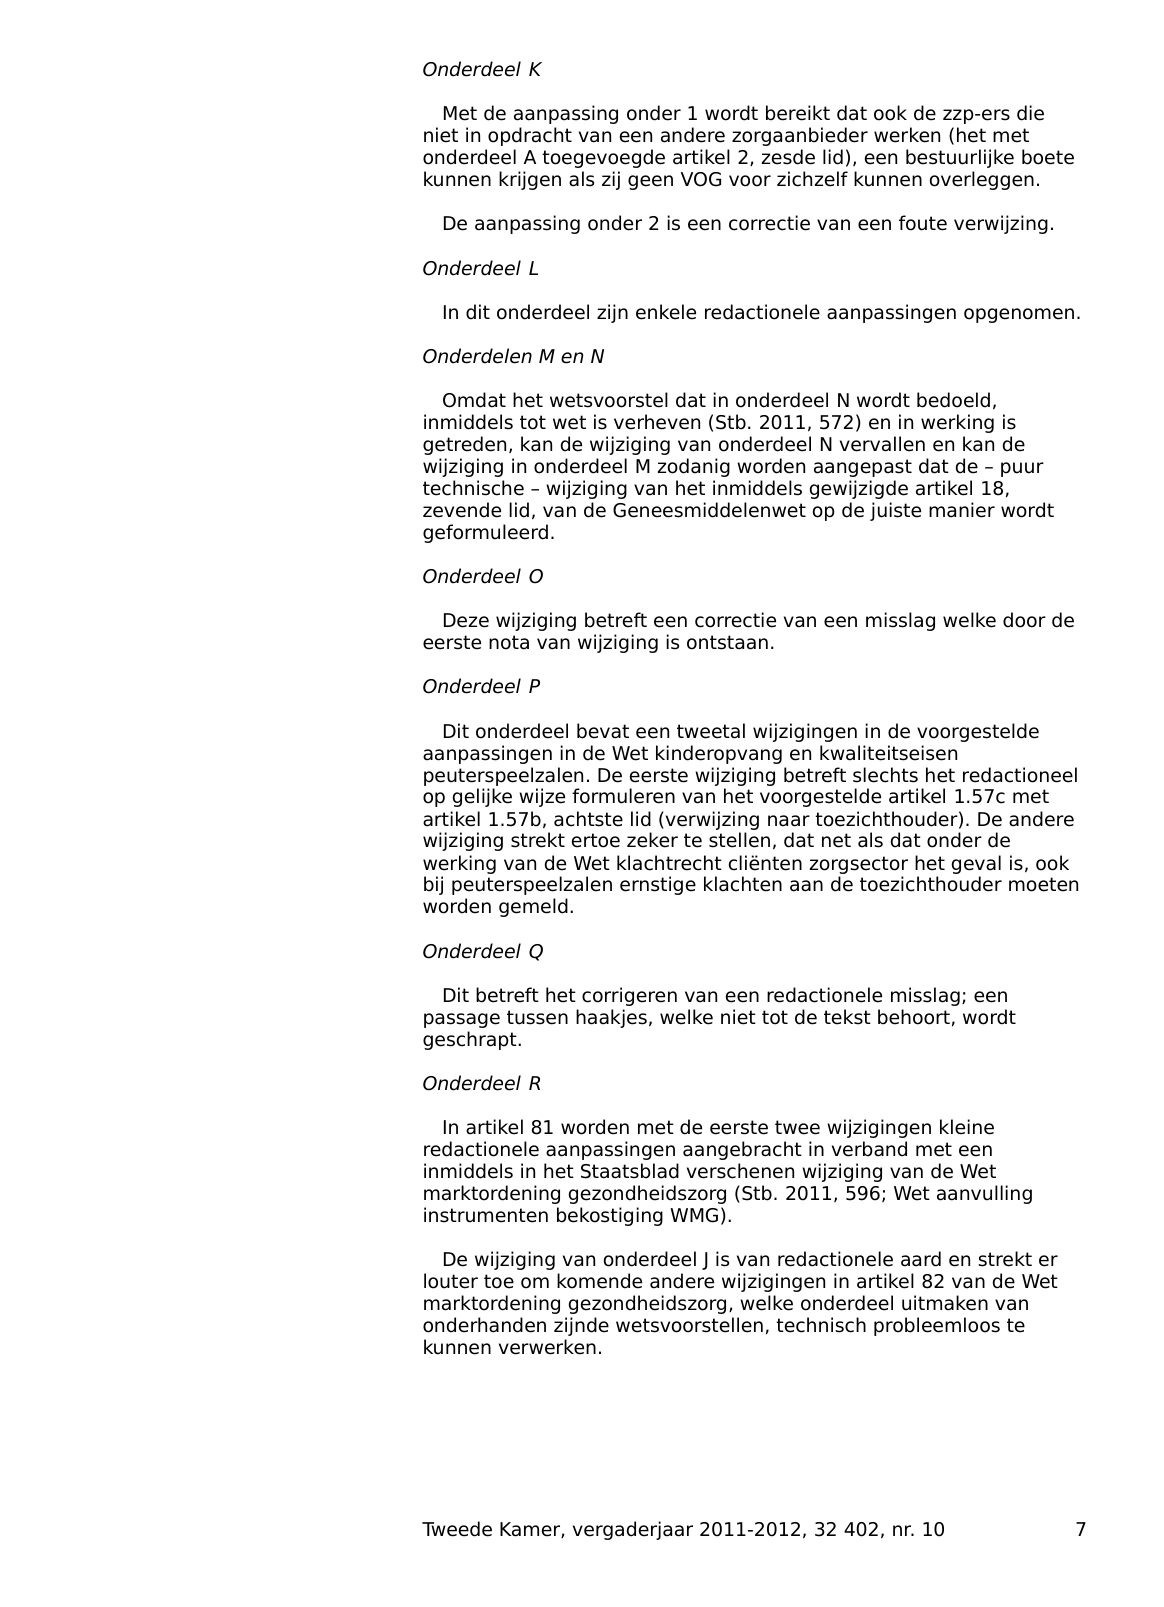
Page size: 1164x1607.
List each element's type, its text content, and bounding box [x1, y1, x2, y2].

text Dit betreft het corrigeren van een redactionele misslag; een passage tussen haakjes, welke niet tot de tekst behoort, wordt geschrapt. [422, 985, 1087, 1051]
subtitle Onderdeel L [422, 257, 1087, 279]
text Met de aanpassing onder 1 wordt bereikt dat ook de zzp-ers die niet in opdracht van een andere zorgaanbieder werken (het met onderdeel A toegevoegde artikel 2, zesde lid), een bestuurlijke boete kunnen krijgen als zij geen VOG voor zichzelf kunnen overleggen. [422, 103, 1087, 191]
subtitle Onderdeel O [422, 566, 1087, 588]
text De aanpassing onder 2 is een correctie van een foute verwijzing. [422, 213, 1087, 235]
text Dit onderdeel bevat een tweetal wijzigingen in de voorgestelde aanpassingen in de Wet kinderopvang en kwaliteitseisen peuterspeelzalen. De eerste wijziging betreft slechts het redactioneel op gelijke wijze formuleren van het voorgestelde artikel 1.57c met artikel 1.57b, achtste lid (verwijzing naar toezichthouder). De andere wijziging strekt ertoe zeker te stellen, dat net als dat onder de werking van de Wet klachtrecht cliënten zorgsector het geval is, ook bij peuterspeelzalen ernstige klachten aan de toezichthouder moeten worden gemeld. [422, 721, 1087, 918]
text De wijziging van onderdeel J is van redactionele aard en strekt er louter toe om komende andere wijzigingen in artikel 82 van de Wet marktordening gezondheidszorg, welke onderdeel uitmaken van onderhanden zijnde wetsvoorstellen, technisch probleemloos te kunnen verwerken. [422, 1249, 1087, 1359]
subtitle Onderdeel Q [422, 941, 1087, 962]
text In dit onderdeel zijn enkele redactionele aanpassingen opgenomen. [422, 302, 1087, 324]
subtitle Onderdeel K [422, 59, 1087, 81]
text Deze wijziging betreft een correctie van een misslag welke door de eerste nota van wijziging is ontstaan. [422, 610, 1087, 654]
subtitle Onderdeel R [422, 1073, 1087, 1095]
subtitle Onderdelen M en N [422, 346, 1087, 368]
subtitle Onderdeel P [422, 676, 1087, 698]
text In artikel 81 worden met de eerste twee wijzigingen kleine redactionele aanpassingen aangebracht in verband met een inmiddels in het Staatsblad verschenen wijziging van de Wet marktordening gezondheidszorg (Stb. 2011, 596; Wet aanvulling instrumenten bekostiging WMG). [422, 1117, 1087, 1227]
text Omdat het wetsvoorstel dat in onderdeel N wordt bedoeld, inmiddels tot wet is verheven (Stb. 2011, 572) en in werking is getreden, kan de wijziging van onderdeel N vervallen en kan de wijziging in onderdeel M zodanig worden aangepast dat de – puur technische – wijziging van het inmiddels gewijzigde artikel 18, zevende lid, van de Geneesmiddelenwet op de juiste manier wordt geformuleerd. [422, 390, 1087, 544]
